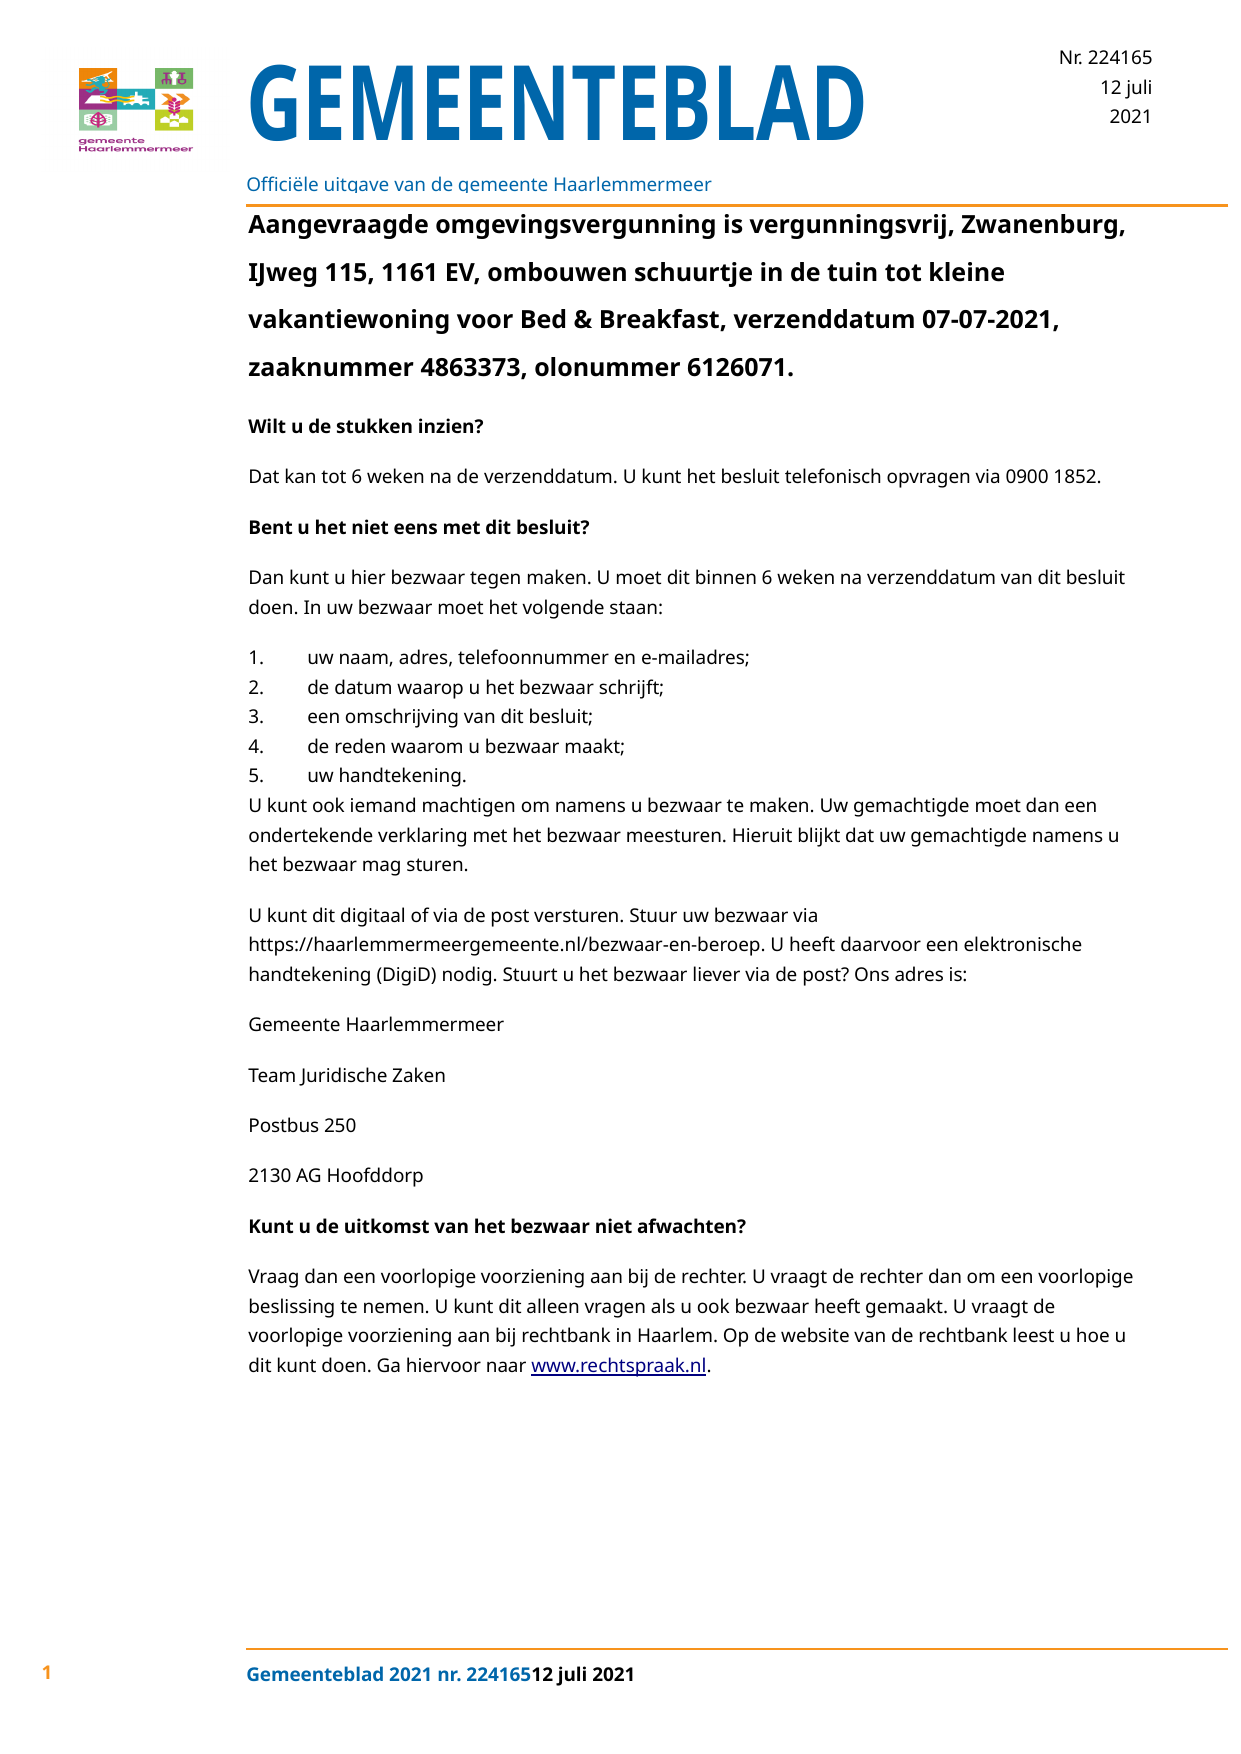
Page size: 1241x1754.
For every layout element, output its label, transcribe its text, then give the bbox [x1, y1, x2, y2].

text Wilt u de stukken inzien? [248, 413, 1152, 439]
text Dat kan tot 6 weken na de verzenddatum. U kunt het besluit telefonisch opvragen via 0900 1852. [248, 463, 1152, 489]
text Gemeente Haarlemmermeer [248, 1011, 1152, 1037]
text Team Juridische Zaken [248, 1062, 1152, 1088]
list de datum waarop u het bezwaar schrijft; [248, 674, 1152, 700]
text 2130 AG Hoofddorp [248, 1163, 1152, 1188]
text Bent u het niet eens met dit besluit? [248, 514, 1152, 540]
text Vraag dan een voorlopige voorziening aan bij de rechter. U vraagt de rechter dan om een voorlopige beslissing te nemen. U kunt dit alleen vragen als u ook bezwaar heeft gemaakt. U vraagt de voorlopige voorziening aan bij rechtbank in Haarlem. Op de website van de rechtbank leest u hoe u dit kunt doen. Ga hiervoor naar www.rechtspraak.nl. [248, 1263, 1152, 1378]
picture [41, 47, 231, 172]
list een omschrijving van dit besluit; [248, 703, 1152, 729]
list uw naam, adres, telefoonnummer en e-mailadres; [248, 644, 1152, 670]
list de reden waarom u bezwaar maakt; [248, 733, 1152, 759]
text Dan kunt u hier bezwaar tegen maken. U moet dit binnen 6 weken na verzenddatum van dit besluit doen. In uw bezwaar moet het volgende staan: [248, 564, 1152, 620]
text U kunt dit digitaal of via de post versturen. Stuur uw bezwaar via https://haarlemmermeergemeente.nl/bezwaar-en-beroep. U heeft daarvoor een elektronische handtekening (DigiD) nodig. Stuurt u het bezwaar liever via de post? Ons adres is: [248, 902, 1152, 987]
text Aangevraagde omgevingsvergunning is vergunningsvrij, Zwanenburg, IJweg 115, 1161 EV, ombouwen schuurtje in de tuin tot kleine vakantiewoning voor Bed & Breakfast, verzenddatum 07-07-2021, zaaknummer 4863373, olonummer 6126071. [248, 207, 1152, 384]
list uw handtekening. [248, 763, 1152, 788]
text Postbus 250 [248, 1112, 1152, 1138]
text Kunt u de uitkomst van het bezwaar niet afwachten? [248, 1213, 1152, 1239]
text U kunt ook iemand machtigen om namens u bezwaar te maken. Uw gemachtigde moet dan een ondertekende verklaring met het bezwaar meesturen. Hieruit blijkt dat uw gemachtigde namens u het bezwaar mag sturen. [248, 792, 1152, 877]
